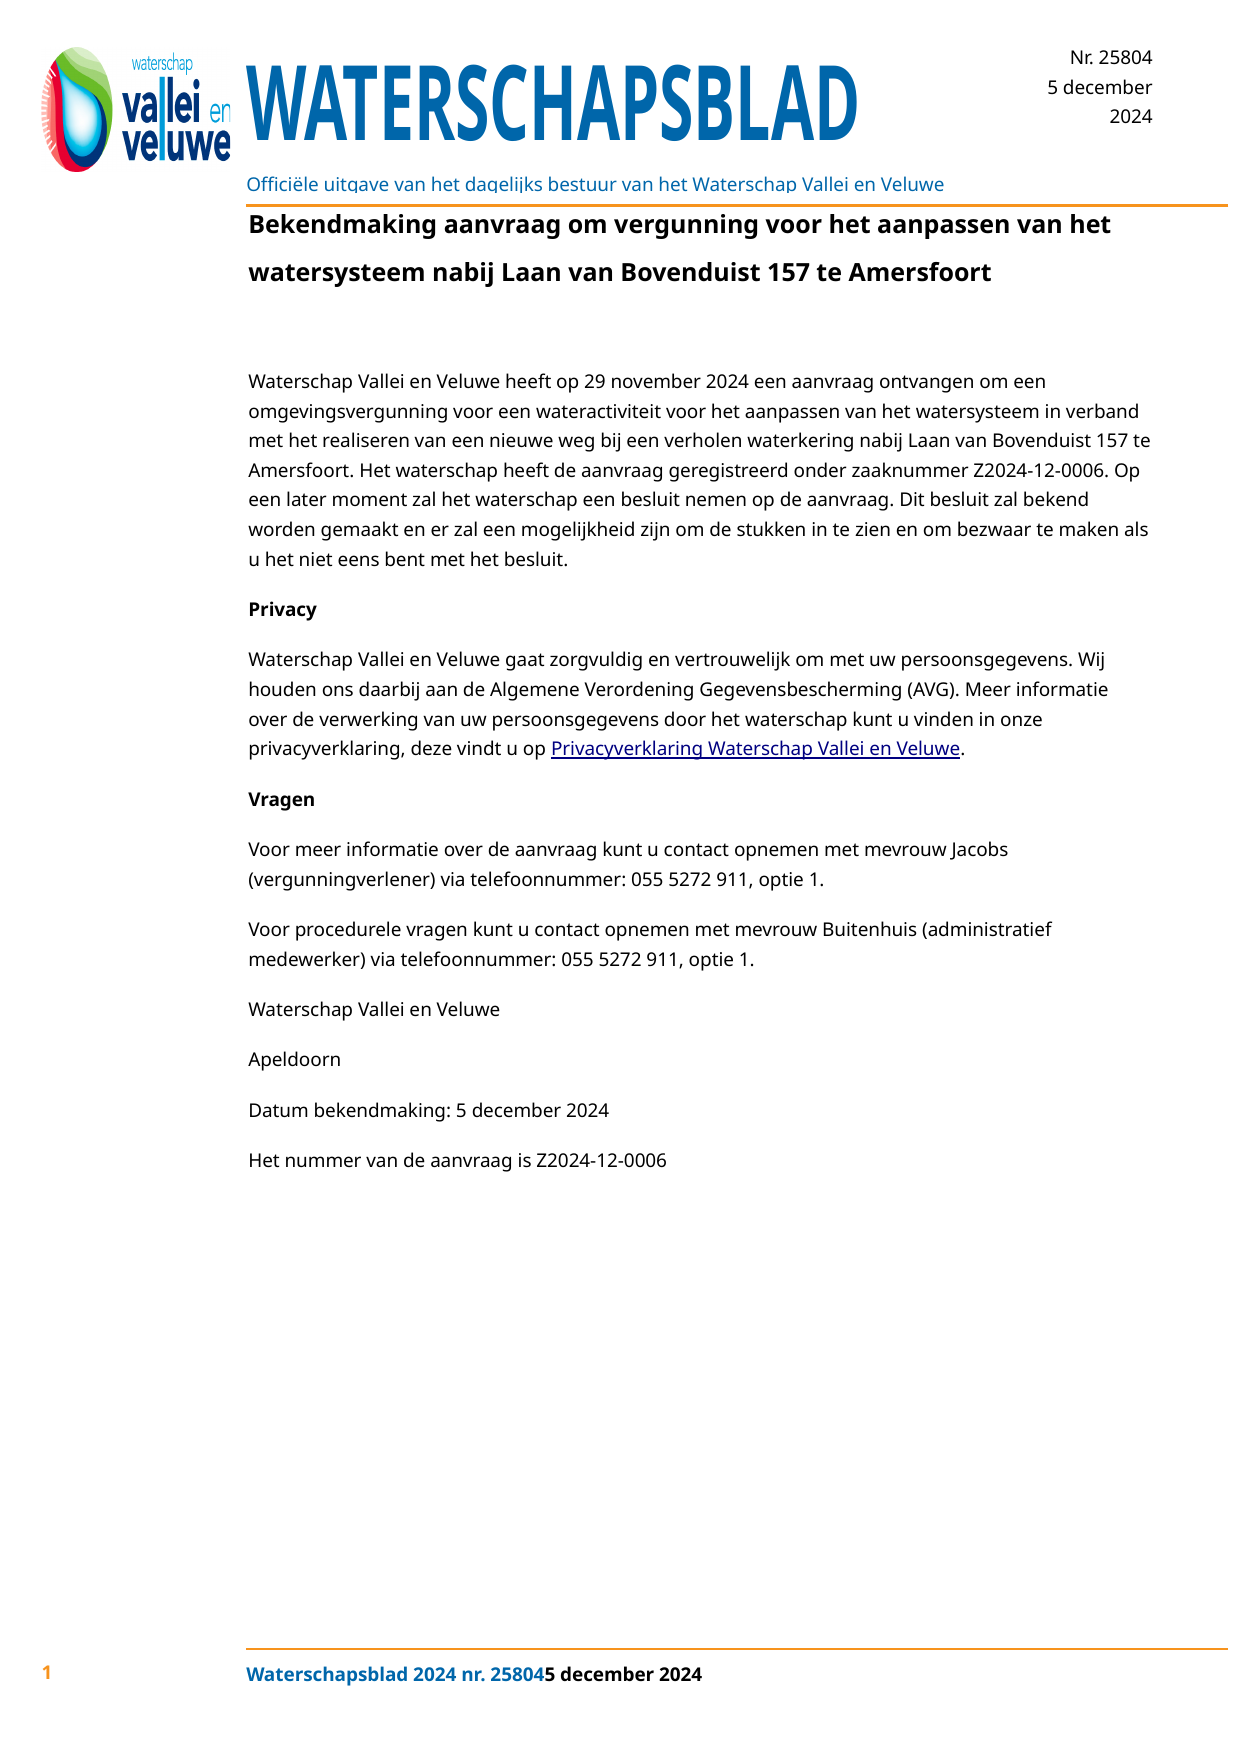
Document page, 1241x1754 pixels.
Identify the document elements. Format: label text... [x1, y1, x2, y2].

text Het nummer van de aanvraag is Z2024-12-0006 [248, 1147, 1152, 1173]
text Voor meer informatie over de aanvraag kunt u contact opnemen met mevrouw Jacobs (vergunningverlener) via telefoonnummer: 055 5272 911, optie 1. [248, 836, 1152, 892]
text Waterschap Vallei en Veluwe gaat zorgvuldig en vertrouwelijk om met uw persoonsgegevens. Wij houden ons daarbij aan de Algemene Verordening Gegevensbescherming (AVG). Meer informatie over de verwerking van uw persoonsgegevens door het waterschap kunt u vinden in onze privacyverklaring, deze vindt u op Privacyverklaring Waterschap Vallei en Veluwe. [248, 647, 1152, 761]
picture [41, 47, 231, 172]
text Waterschap Vallei en Veluwe heeft op 29 november 2024 een aanvraag ontvangen om een omgevingsvergunning voor een wateractiviteit voor het aanpassen van het watersysteem in verband met het realiseren van een nieuwe weg bij een verholen waterkering nabij Laan van Bovenduist 157 te Amersfoort. Het waterschap heeft de aanvraag geregistreerd onder zaaknummer Z2024-12-0006. Op een later moment zal het waterschap een besluit nemen op de aanvraag. Dit besluit zal bekend worden gemaakt en er zal een mogelijkheid zijn om de stukken in te zien en om bezwaar te maken als u het niet eens bent met het besluit. [248, 368, 1152, 572]
text Voor procedurele vragen kunt u contact opnemen met mevrouw Buitenhuis (administratief medewerker) via telefoonnummer: 055 5272 911, optie 1. [248, 916, 1152, 972]
text Vragen [248, 786, 1152, 812]
text Privacy [248, 596, 1152, 622]
text Bekendmaking aanvraag om vergunning voor het aanpassen van het watersysteem nabij Laan van Bovenduist 157 te Amersfoort [248, 207, 1152, 288]
text Waterschap Vallei en Veluwe [248, 996, 1152, 1022]
text Datum bekendmaking: 5 december 2024 [248, 1097, 1152, 1123]
text Apeldoorn [248, 1047, 1152, 1072]
